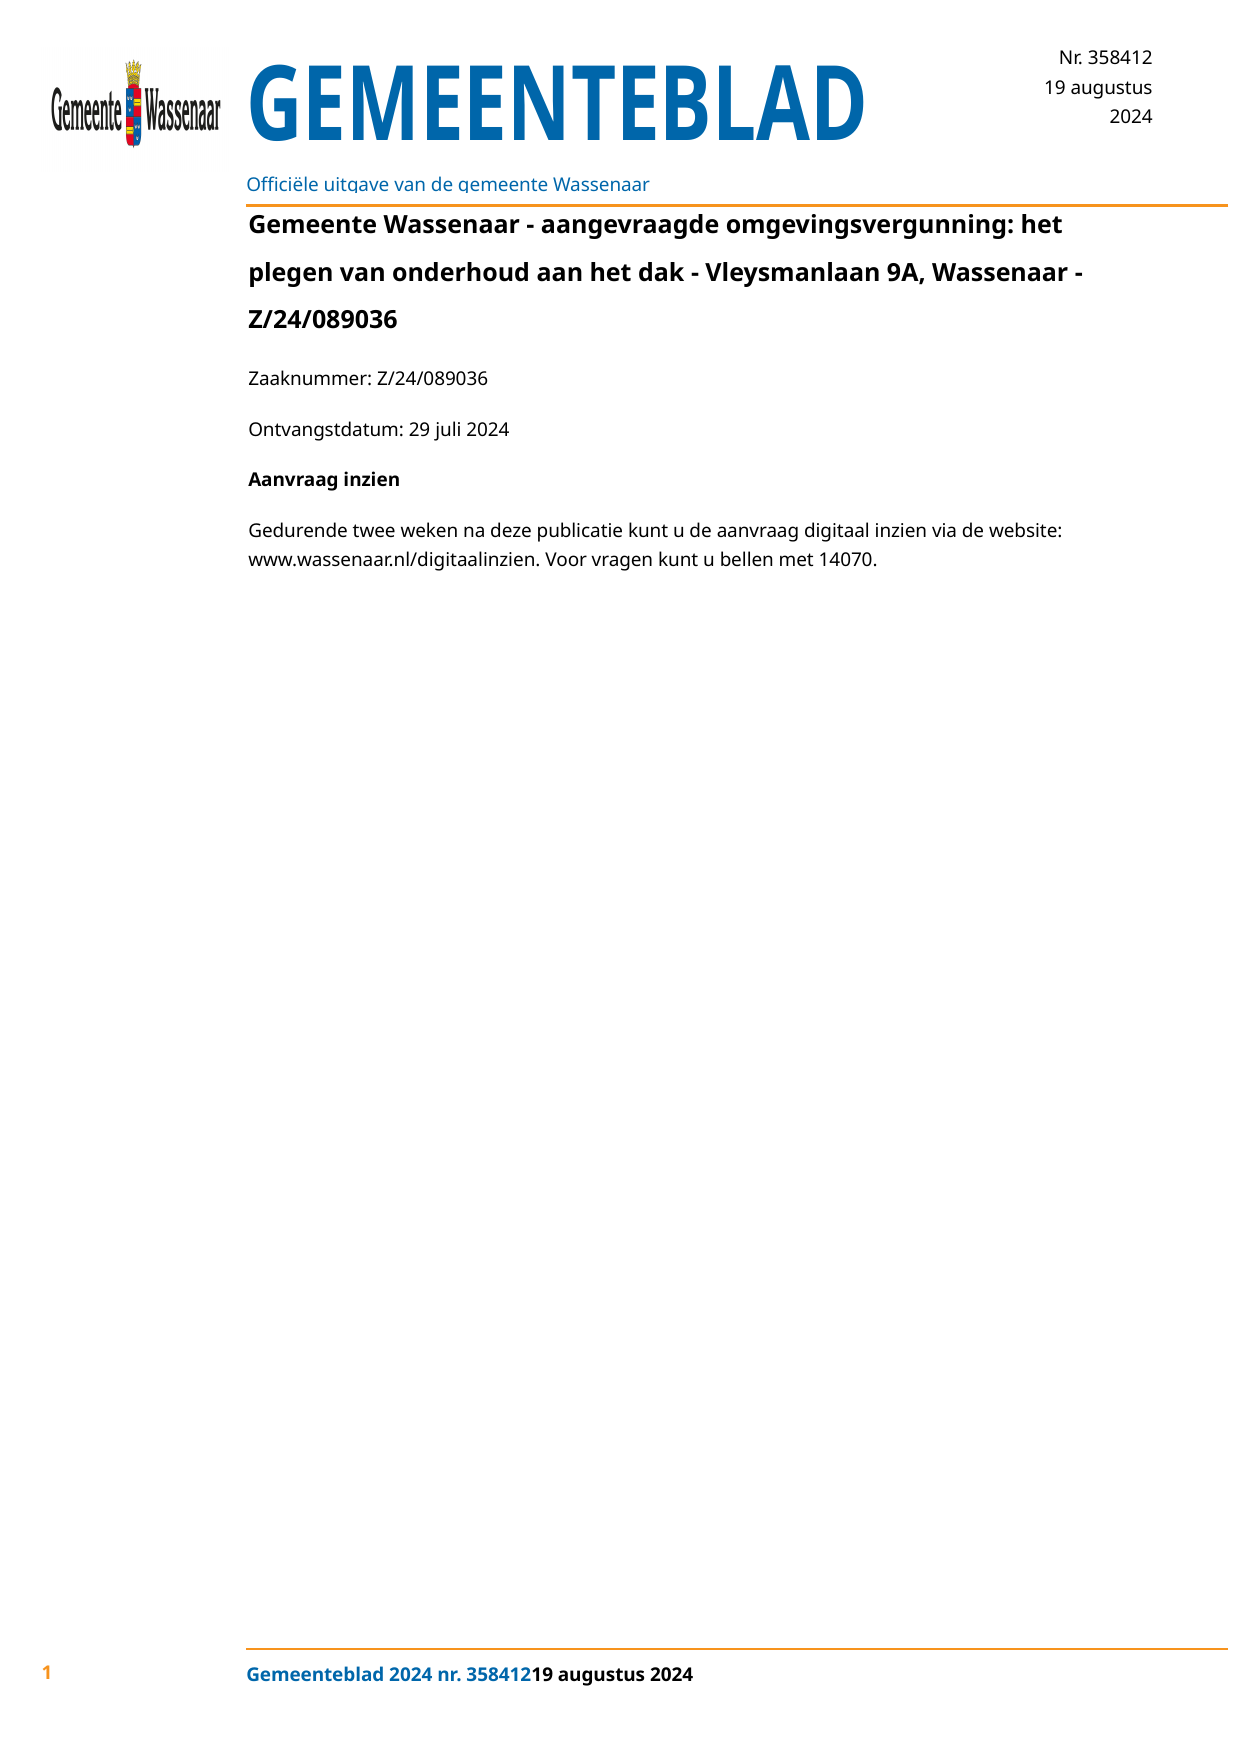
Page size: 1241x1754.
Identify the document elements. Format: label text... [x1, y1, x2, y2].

text Ontvangstdatum: 29 juli 2024 [248, 416, 1152, 442]
text Aanvraag inzien [248, 466, 1152, 492]
text Gedurende twee weken na deze publicatie kunt u de aanvraag digitaal inzien via de website: www.wassenaar.nl/digitaalinzien. Voor vragen kunt u bellen met 14070. [248, 517, 1152, 572]
text Gemeente Wassenaar - aangevraagde omgevingsvergunning: het plegen van onderhoud aan het dak - Vleysmanlaan 9A, Wassenaar - Z/24/089036 [248, 207, 1152, 336]
picture [41, 47, 231, 172]
text Zaaknummer: Z/24/089036 [248, 366, 1152, 391]
